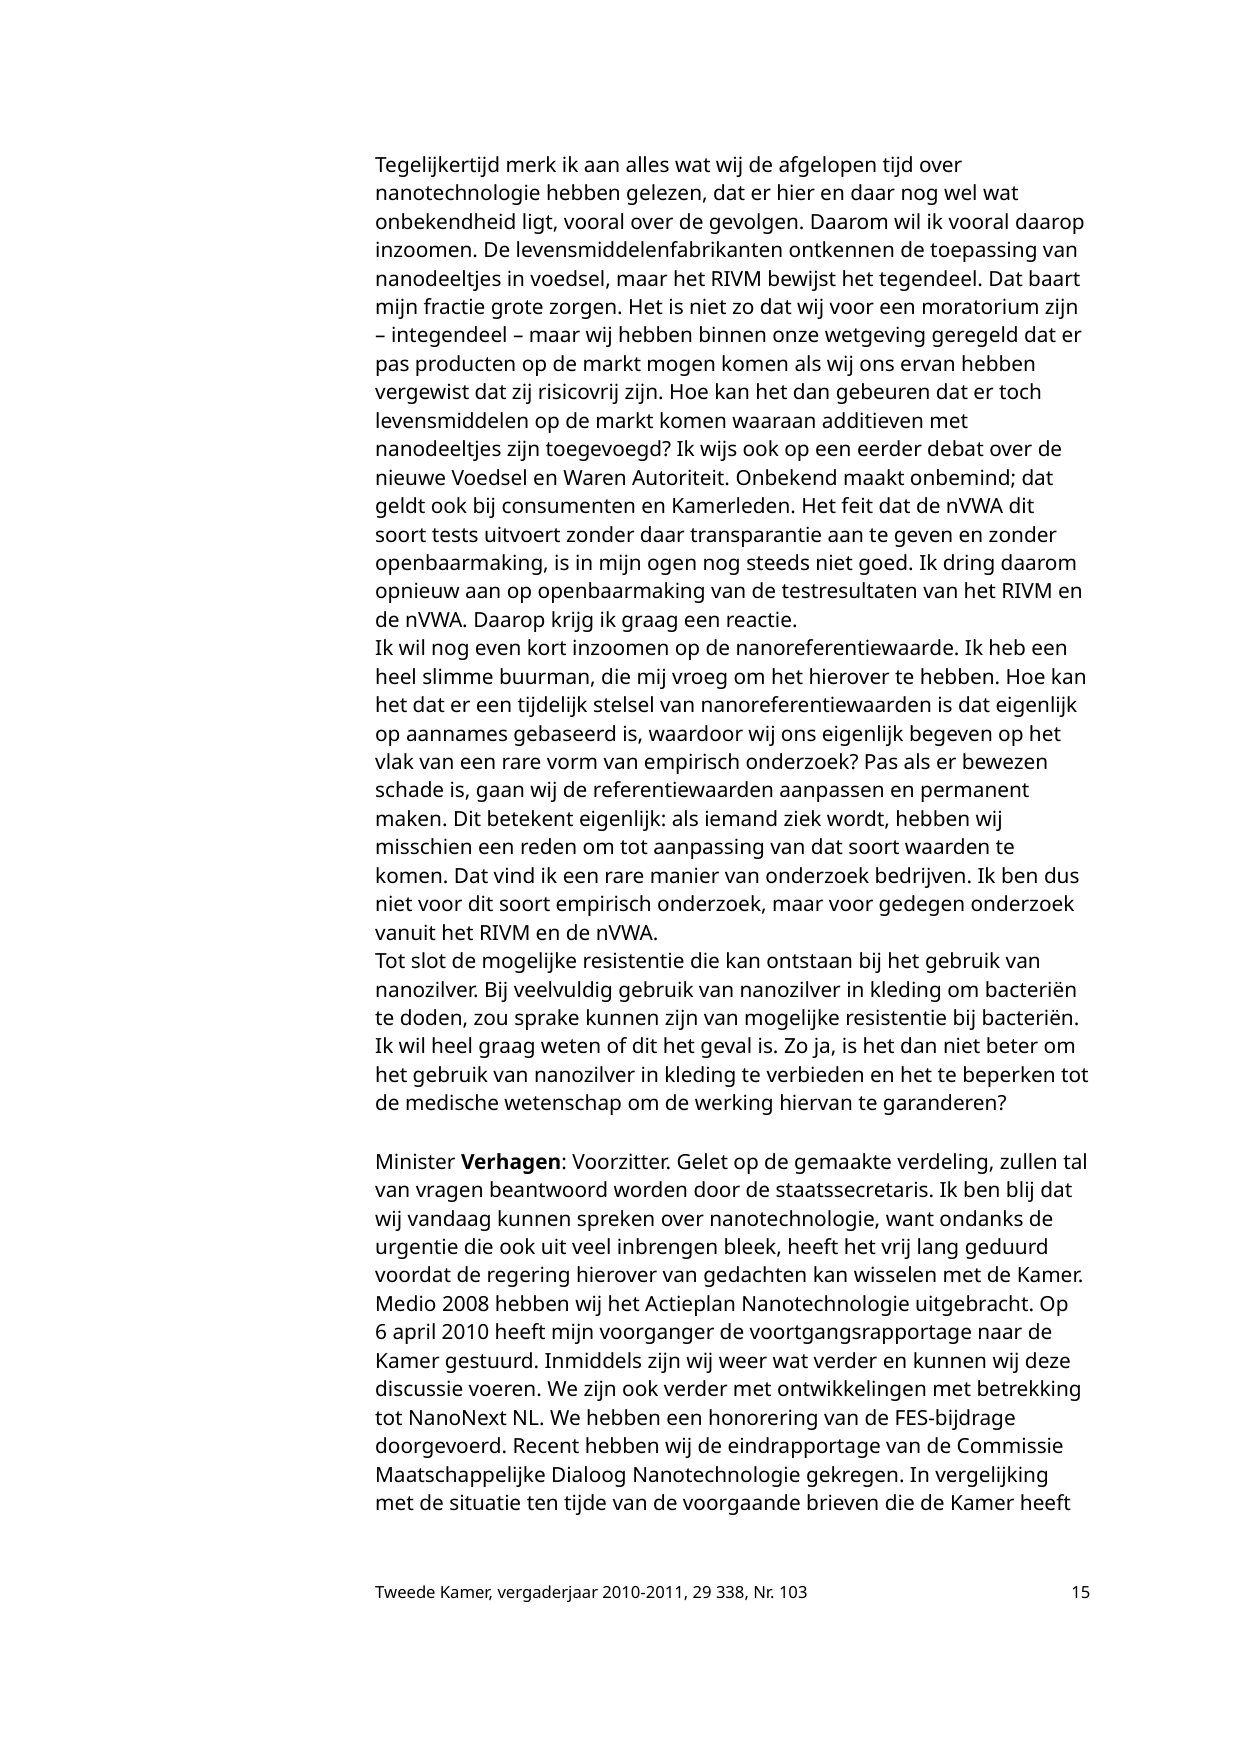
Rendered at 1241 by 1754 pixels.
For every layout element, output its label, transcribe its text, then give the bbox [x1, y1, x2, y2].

text Minister Verhagen: Voorzitter. Gelet op de gemaakte verdeling, zullen tal van vragen beantwoord worden door de staatssecretaris. Ik ben blij dat wij vandaag kunnen spreken over nanotechnologie, want ondanks de urgentie die ook uit veel inbrengen bleek, heeft het vrij lang geduurd voordat de regering hierover van gedachten kan wisselen met de Kamer. Medio 2008 hebben wij het Actieplan Nanotechnologie uitgebracht. Op 6 april 2010 heeft mijn voorganger de voortgangsrapportage naar de Kamer gestuurd. Inmiddels zijn wij weer wat verder en kunnen wij deze discussie voeren. We zijn ook verder met ontwikkelingen met betrekking tot NanoNext NL. We hebben een honorering van de FES-bijdrage doorgevoerd. Recent hebben wij de eindrapportage van de Commissie Maatschappelijke Dialoog Nanotechnologie gekregen. In vergelijking met de situatie ten tijde van de voorgaande brieven die de Kamer heeft [375, 1147, 1090, 1517]
text Tot slot de mogelijke resistentie die kan ontstaan bij het gebruik van nanozilver. Bij veelvuldig gebruik van nanozilver in kleding om bacteriën te doden, zou sprake kunnen zijn van mogelijke resistentie bij bacteriën. Ik wil heel graag weten of dit het geval is. Zo ja, is het dan niet beter om het gebruik van nanozilver in kleding te verbieden en het te beperken tot de medische wetenschap om de werking hiervan te garanderen? [375, 946, 1090, 1117]
text Ik wil nog even kort inzoomen op de nanoreferentiewaarde. Ik heb een heel slimme buurman, die mij vroeg om het hierover te hebben. Hoe kan het dat er een tijdelijk stelsel van nanoreferentiewaarden is dat eigenlijk op aannames gebaseerd is, waardoor wij ons eigenlijk begeven op het vlak van een rare vorm van empirisch onderzoek? Pas als er bewezen schade is, gaan wij de referentiewaarden aanpassen en permanent maken. Dit betekent eigenlijk: als iemand ziek wordt, hebben wij misschien een reden om tot aanpassing van dat soort waarden te komen. Dat vind ik een rare manier van onderzoek bedrijven. Ik ben dus niet voor dit soort empirisch onderzoek, maar voor gedegen onderzoek vanuit het RIVM en de nVWA. [375, 633, 1090, 946]
text Tegelijkertijd merk ik aan alles wat wij de afgelopen tijd over nanotechnologie hebben gelezen, dat er hier en daar nog wel wat onbekendheid ligt, vooral over de gevolgen. Daarom wil ik vooral daarop inzoomen. De levensmiddelenfabrikanten ontkennen de toepassing van nanodeeltjes in voedsel, maar het RIVM bewijst het tegendeel. Dat baart mijn fractie grote zorgen. Het is niet zo dat wij voor een moratorium zijn – integendeel – maar wij hebben binnen onze wetgeving geregeld dat er pas producten op de markt mogen komen als wij ons ervan hebben vergewist dat zij risicovrij zijn. Hoe kan het dan gebeuren dat er toch levensmiddelen op de markt komen waaraan additieven met nanodeeltjes zijn toegevoegd? Ik wijs ook op een eerder debat over de nieuwe Voedsel en Waren Autoriteit. Onbekend maakt onbemind; dat geldt ook bij consumenten en Kamerleden. Het feit dat de nVWA dit soort tests uitvoert zonder daar transparantie aan te geven en zonder openbaarmaking, is in mijn ogen nog steeds niet goed. Ik dring daarom opnieuw aan op openbaarmaking van de testresultaten van het RIVM en de nVWA. Daarop krijg ik graag een reactie. [375, 150, 1090, 633]
